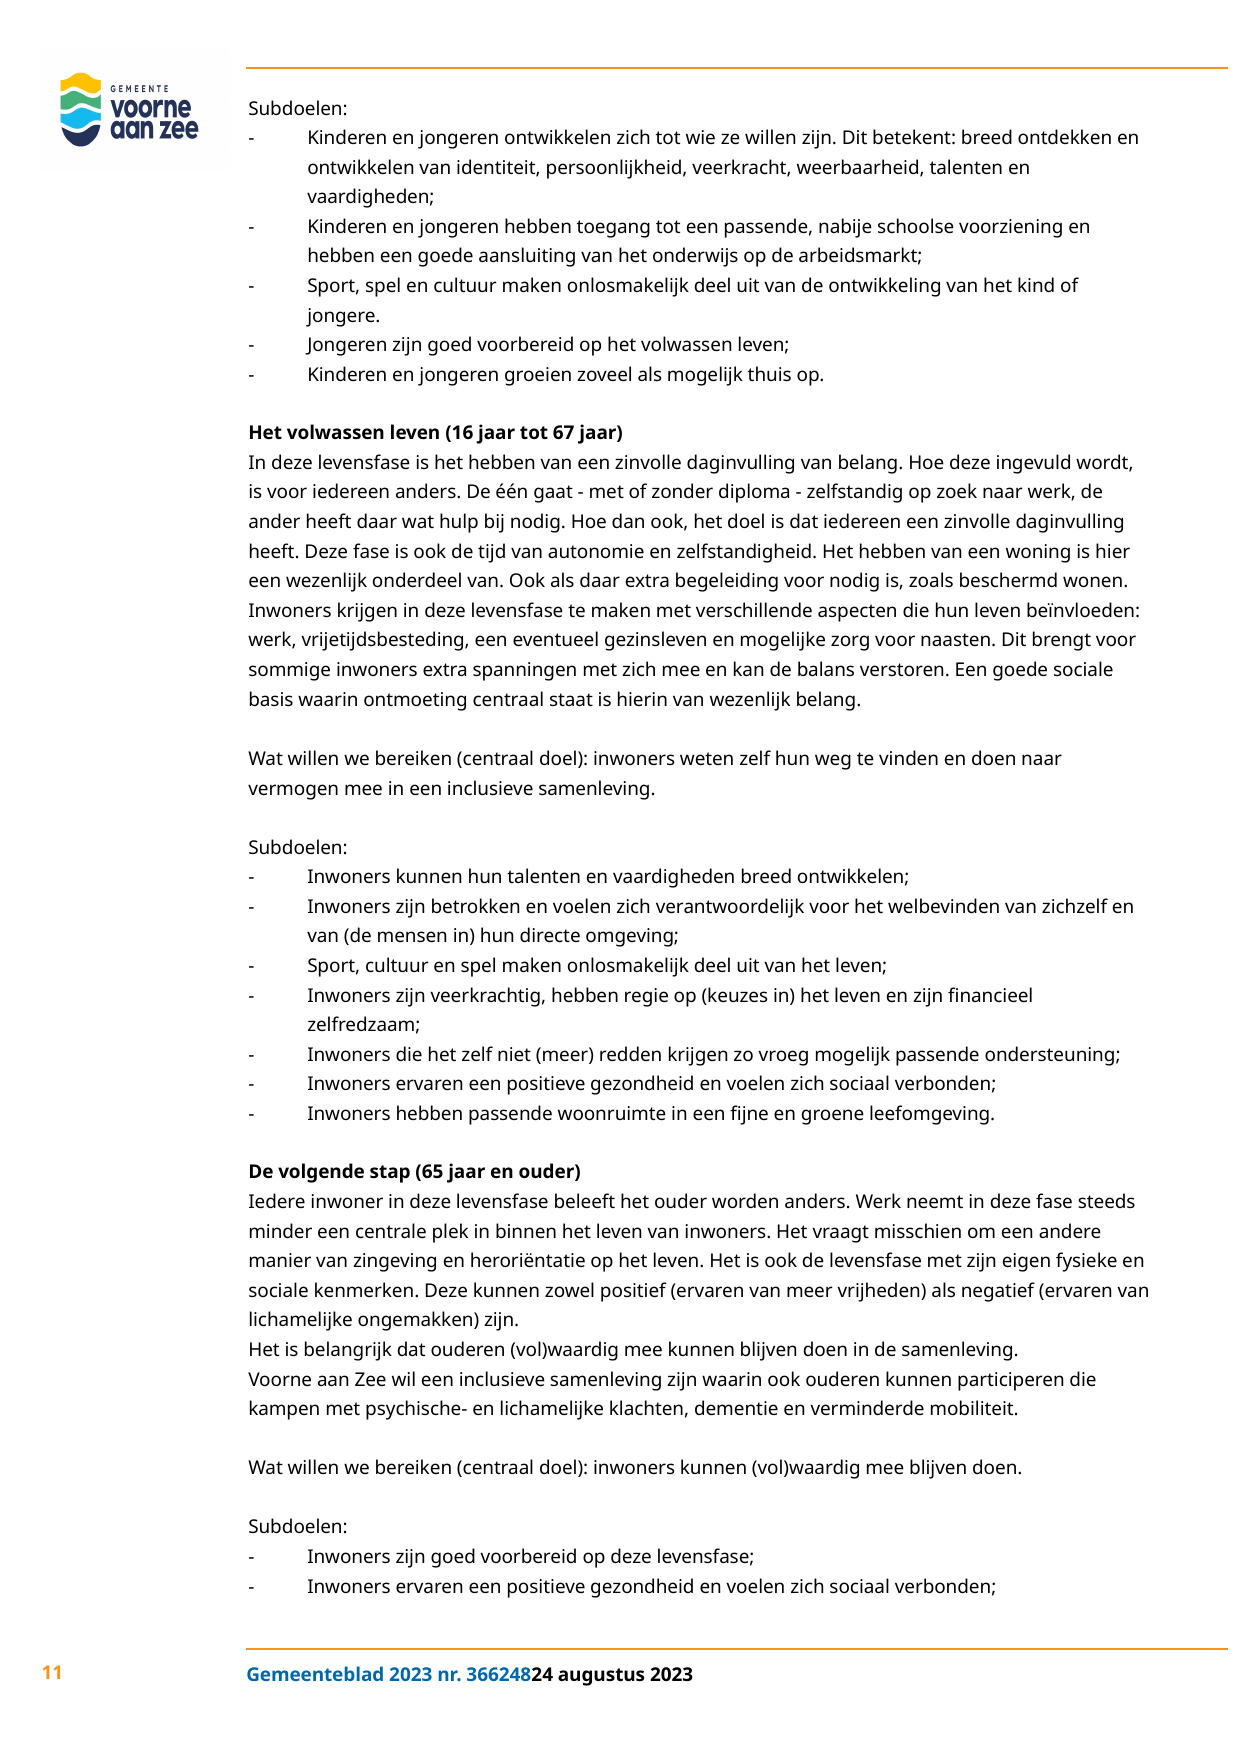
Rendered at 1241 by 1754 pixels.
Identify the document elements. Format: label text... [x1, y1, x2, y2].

text De volgende stap (65 jaar en ouder) [248, 1159, 1152, 1184]
text Het is belangrijk dat ouderen (vol)waardig mee kunnen blijven doen in de samenleving. [248, 1336, 1152, 1362]
table_header Wat willen we bereiken (centraal doel): inwoners weten zelf hun weg te vinden en doen naar vermogen mee in een inclusieve samenleving. Subdoelen: Inwoners kunnen hun talenten en vaardigheden breed ontwikkelen; Inwoners zijn betrokken en voelen zich verantwoordelijk voor het welbevinden van zichzelf en van (de mensen in) hun directe omgeving; Sport, cultuur en spel maken onlosmakelijk deel uit van het leven; Inwoners zijn veerkrachtig, hebben regie op (keuzes in) het leven en zijn financieel zelfredzaam; Inwoners die het zelf niet (meer) redden krijgen zo vroeg mogelijk passende ondersteuning; Inwoners ervaren een positieve gezondheid en voelen zich sociaal verbonden; Inwoners hebben passende woonruimte in een fijne en groene leefomgeving. [248, 745, 1152, 1126]
table_header Subdoelen: Kinderen en jongeren ontwikkelen zich tot wie ze willen zijn. Dit betekent: breed ontdekken en ontwikkelen van identiteit, persoonlijkheid, veerkracht, weerbaarheid, talenten en vaardigheden; Kinderen en jongeren hebben toegang tot een passende, nabije schoolse voorziening en hebben een goede aansluiting van het onderwijs op de arbeidsmarkt; Sport, spel en cultuur maken onlosmakelijk deel uit van de ontwikkeling van het kind of jongere. Jongeren zijn goed voorbereid op het volwassen leven; Kinderen en jongeren groeien zoveel als mogelijk thuis op. [248, 95, 1152, 387]
table_header Wat willen we bereiken (centraal doel): inwoners kunnen (vol)waardig mee blijven doen. Subdoelen: Inwoners zijn goed voorbereid op deze levensfase; Inwoners ervaren een positieve gezondheid en voelen zich sociaal verbonden; [248, 1455, 1152, 1599]
text Voorne aan Zee wil een inclusieve samenleving zijn waarin ook ouderen kunnen participeren die kampen met psychische- en lichamelijke klachten, dementie en verminderde mobiliteit. [248, 1366, 1152, 1421]
text Inwoners krijgen in deze levensfase te maken met verschillende aspecten die hun leven beïnvloeden: werk, vrijetijdsbesteding, een eventueel gezinsleven en mogelijke zorg voor naasten. Dit brengt voor sommige inwoners extra spanningen met zich mee en kan de balans verstoren. Een goede sociale basis waarin ontmoeting centraal staat is hierin van wezenlijk belang. [248, 597, 1152, 712]
picture [41, 47, 231, 172]
text Het volwassen leven (16 jaar tot 67 jaar) [248, 419, 1152, 445]
text In deze levensfase is het hebben van een zinvolle daginvulling van belang. Hoe deze ingevuld wordt, is voor iedereen anders. De één gaat - met of zonder diploma - zelfstandig op zoek naar werk, de ander heeft daar wat hulp bij nodig. Hoe dan ook, het doel is dat iedereen een zinvolle daginvulling heeft. Deze fase is ook de tijd van autonomie en zelfstandigheid. Het hebben van een woning is hier een wezenlijk onderdeel van. Ook als daar extra begeleiding voor nodig is, zoals beschermd wonen. [248, 449, 1152, 593]
text Iedere inwoner in deze levensfase beleeft het ouder worden anders. Werk neemt in deze fase steeds minder een centrale plek in binnen het leven van inwoners. Het vraagt misschien om een andere manier van zingeving en heroriëntatie op het leven. Het is ook de levensfase met zijn eigen fysieke en sociale kenmerken. Deze kunnen zowel positief (ervaren van meer vrijheden) als negatief (ervaren van lichamelijke ongemakken) zijn. [248, 1188, 1152, 1332]
